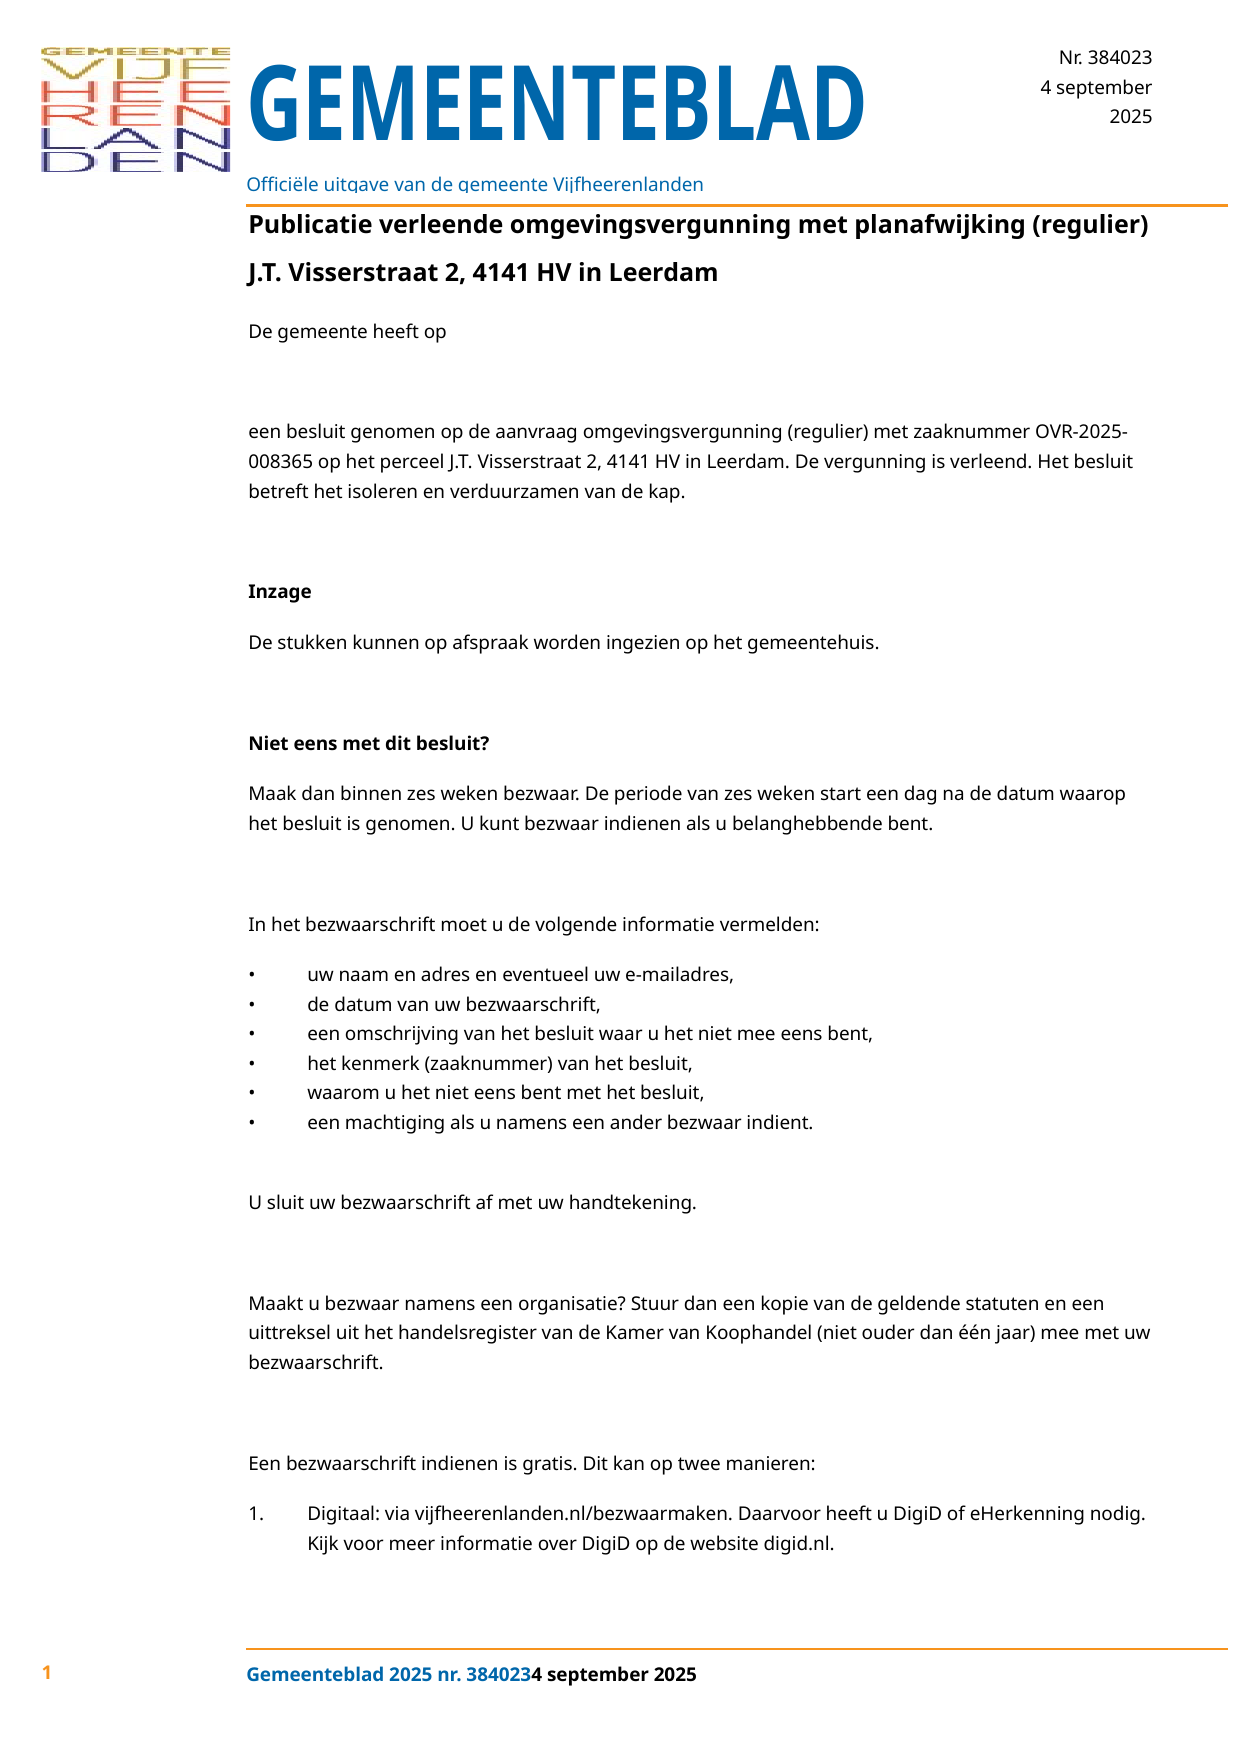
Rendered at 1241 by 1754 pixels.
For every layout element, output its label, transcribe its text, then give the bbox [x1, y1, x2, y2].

text Inzage [248, 579, 1152, 604]
text een besluit genomen op de aanvraag omgevingsvergunning (regulier) met zaaknummer OVR-2025-008365 op het perceel J.T. Visserstraat 2, 4141 HV in Leerdam. De vergunning is verleend. Het besluit betreft het isoleren en verduurzamen van de kap. [248, 419, 1152, 504]
list Digitaal: via vijfheerenlanden.nl/bezwaarmaken. Daarvoor heeft u DigiD of eHerkenning nodig. Kijk voor meer informatie over DigiD op de website digid.nl. [248, 1500, 1152, 1556]
text De gemeente heeft op [248, 318, 1152, 344]
text Niet eens met dit besluit? [248, 730, 1152, 756]
text U sluit uw bezwaarschrift af met uw handtekening. [248, 1189, 1152, 1215]
text Maak dan binnen zes weken bezwaar. De periode van zes weken start een dag na de datum waarop het besluit is genomen. U kunt bezwaar indienen als u belanghebbende bent. [248, 780, 1152, 836]
text Maakt u bezwaar namens een organisatie? Stuur dan een kopie van de geldende statuten en een uittreksel uit het handelsregister van de Kamer van Koophandel (niet ouder dan één jaar) mee met uw bezwaarschrift. [248, 1290, 1152, 1375]
text De stukken kunnen op afspraak worden ingezien op het gemeentehuis. [248, 629, 1152, 655]
list een machtiging als u namens een ander bezwaar indient. [248, 1109, 1152, 1135]
list een omschrijving van het besluit waar u het niet mee eens bent, [248, 1020, 1152, 1046]
list de datum van uw bezwaarschrift, [248, 991, 1152, 1017]
list waarom u het niet eens bent met het besluit, [248, 1079, 1152, 1105]
text In het bezwaarschrift moet u de volgende informatie vermelden: [248, 911, 1152, 937]
list het kenmerk (zaaknummer) van het besluit, [248, 1050, 1152, 1076]
list uw naam en adres en eventueel uw e-mailadres, [248, 961, 1152, 987]
text Een bezwaarschrift indienen is gratis. Dit kan op twee manieren: [248, 1450, 1152, 1476]
text Publicatie verleende omgevingsvergunning met planafwijking (regulier) J.T. Visserstraat 2, 4141 HV in Leerdam [248, 207, 1152, 288]
picture [41, 47, 231, 172]
